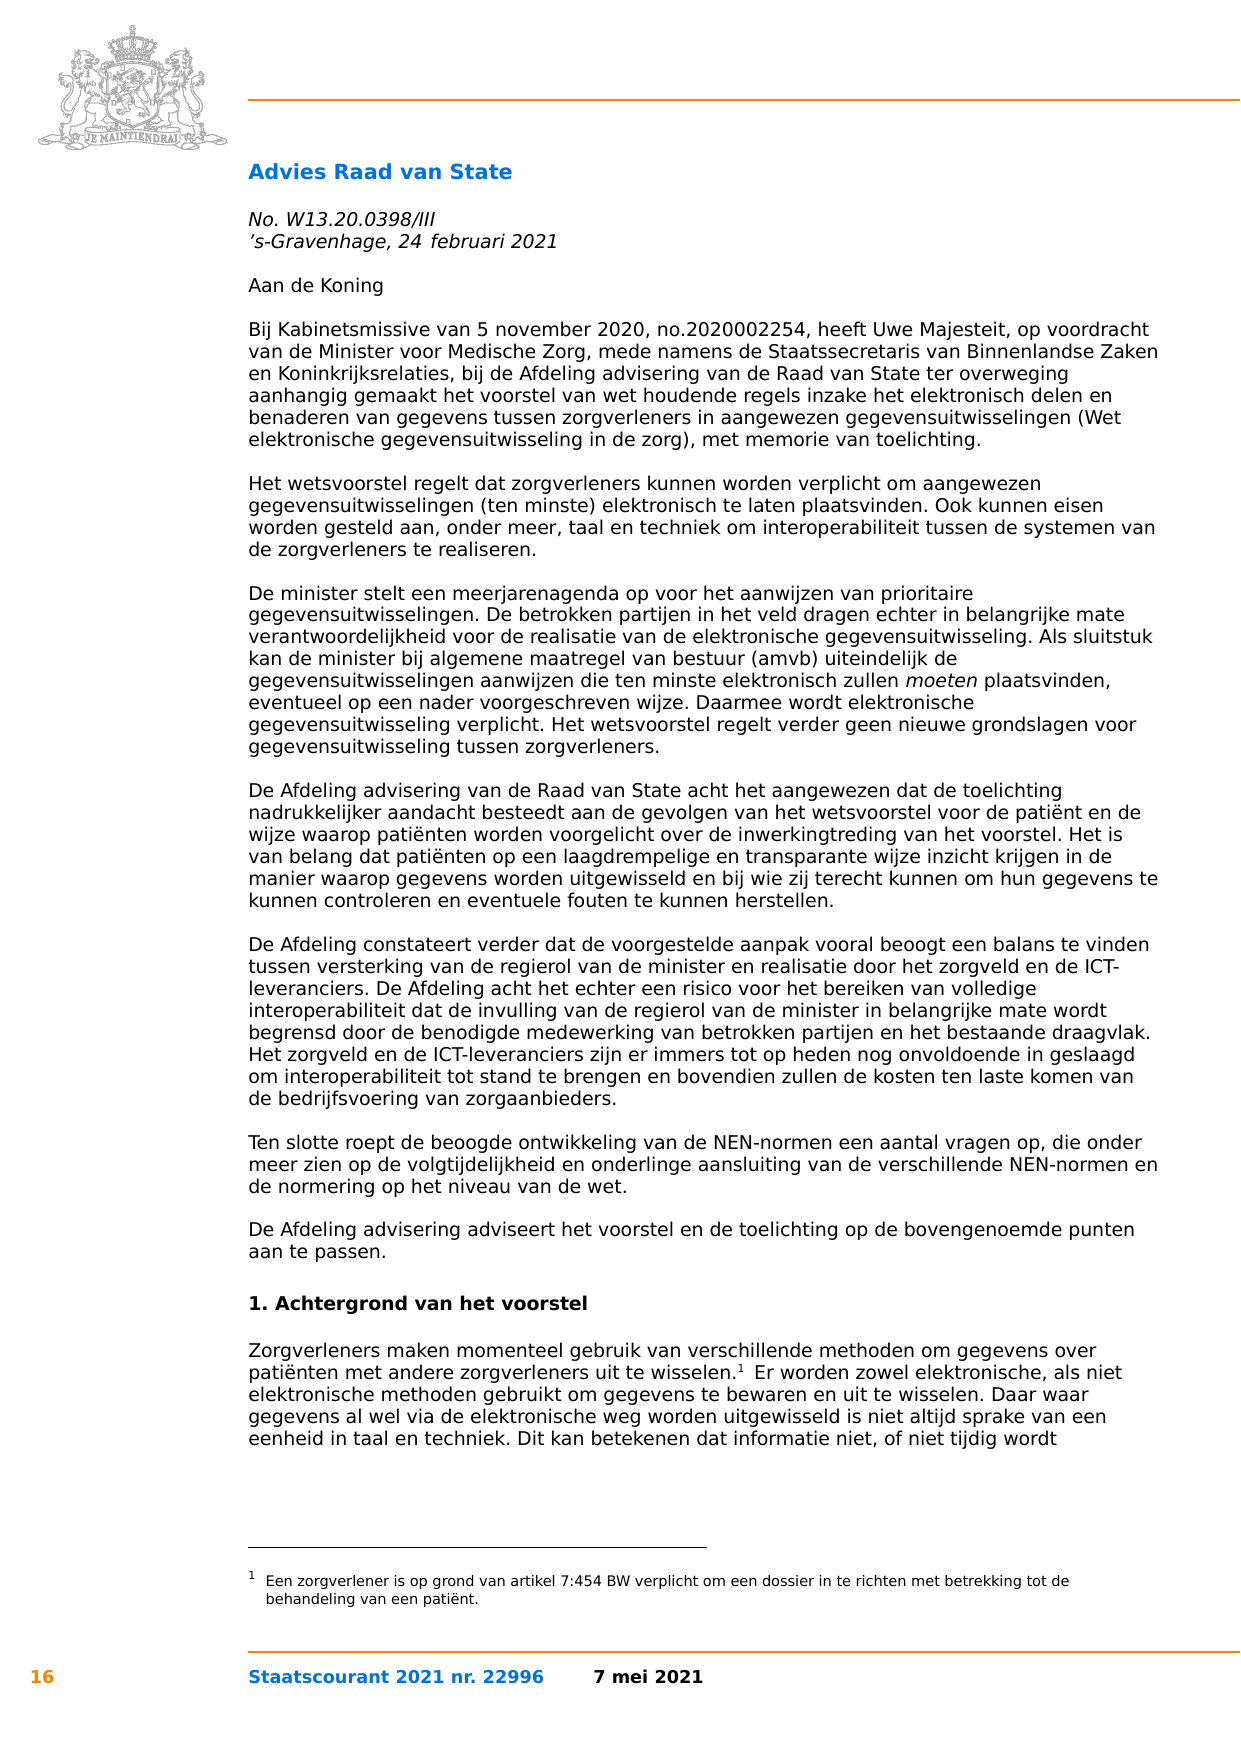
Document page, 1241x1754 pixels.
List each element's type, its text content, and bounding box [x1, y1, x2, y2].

text De Afdeling constateert verder dat de voorgestelde aanpak vooral beoogt een balans te vinden tussen versterking van de regierol van de minister en realisatie door het zorgveld en de ICT-leveranciers. De Afdeling acht het echter een risico voor het bereiken van volledige interoperabiliteit dat de invulling van de regierol van de minister in belangrijke mate wordt begrensd door de benodigde medewerking van betrokken partijen en het bestaande draagvlak. Het zorgveld en de ICT-leveranciers zijn er immers tot op heden nog onvoldoende in geslaagd om interoperabiliteit tot stand te brengen en bovendien zullen de kosten ten laste komen van de bedrijfsvoering van zorgaanbieders. [248, 934, 1163, 1110]
text De minister stelt een meerjarenagenda op voor het aanwijzen van prioritaire gegevensuitwisselingen. De betrokken partijen in het veld dragen echter in belangrijke mate verantwoordelijkheid voor de realisatie van de elektronische gegevensuitwisseling. Als sluitstuk kan de minister bij algemene maatregel van bestuur (amvb) uiteindelijk de gegevensuitwisselingen aanwijzen die ten minste elektronisch zullen moeten plaatsvinden, eventueel op een nader voorgeschreven wijze. Daarmee wordt elektronische gegevensuitwisseling verplicht. Het wetsvoorstel regelt verder geen nieuwe grondslagen voor gegevensuitwisseling tussen zorgverleners. [248, 582, 1163, 758]
text Bij Kabinetsmissive van 5 november 2020, no.2020002254, heeft Uwe Majesteit, op voordracht van de Minister voor Medische Zorg, mede namens de Staatssecretaris van Binnenlandse Zaken en Koninkrijksrelaties, bij de Afdeling advisering van de Raad van State ter overweging aanhangig gemaakt het voorstel van wet houdende regels inzake het elektronisch delen en benaderen van gegevens tussen zorgverleners in aangewezen gegevensuitwisselingen (Wet elektronische gegevensuitwisseling in de zorg), met memorie van toelichting. [248, 319, 1163, 451]
picture [38, 25, 227, 150]
text ’s-Gravenhage, 24 februari 2021 [248, 231, 1163, 253]
text Ten slotte roept de beoogde ontwikkeling van de NEN-normen een aantal vragen op, die onder meer zien op de volgtijdelijkheid en onderlinge aansluiting van de verschillende NEN-normen en de normering op het niveau van de wet. [248, 1132, 1163, 1197]
subtitle 1. Achtergrond van het voorstel [248, 1293, 1163, 1315]
text Een zorgverlener is op grond van artikel 7:454 BW verplicht om een dossier in te richten met betrekking tot de behandeling van een patiënt. [248, 1569, 1163, 1608]
text Zorgverleners maken momenteel gebruik van verschillende methoden om gegevens over patiënten met andere zorgverleners uit te wisselen. Er worden zowel elektronische, als niet elektronische methoden gebruikt om gegevens te bewaren en uit te wisselen. Daar waar gegevens al wel via de elektronische weg worden uitgewisseld is niet altijd sprake van een eenheid in taal en techniek. Dit kan betekenen dat informatie niet, of niet tijdig wordt [248, 1340, 1163, 1450]
subtitle Advies Raad van State [248, 160, 1163, 184]
text Aan de Koning [248, 275, 1163, 297]
text Het wetsvoorstel regelt dat zorgverleners kunnen worden verplicht om aangewezen gegevensuitwisselingen (ten minste) elektronisch te laten plaatsvinden. Ook kunnen eisen worden gesteld aan, onder meer, taal en techniek om interoperabiliteit tussen de systemen van de zorgverleners te realiseren. [248, 473, 1163, 561]
text De Afdeling advisering adviseert het voorstel en de toelichting op de bovengenoemde punten aan te passen. [248, 1219, 1163, 1263]
text De Afdeling advisering van de Raad van State acht het aangewezen dat de toelichting nadrukkelijker aandacht besteedt aan de gevolgen van het wetsvoorstel voor de patiënt en de wijze waarop patiënten worden voorgelicht over de inwerkingtreding van het voorstel. Het is van belang dat patiënten op een laagdrempelige en transparante wijze inzicht krijgen in de manier waarop gegevens worden uitgewisseld en bij wie zij terecht kunnen om hun gegevens te kunnen controleren en eventuele fouten te kunnen herstellen. [248, 780, 1163, 912]
text No. W13.20.0398/III [248, 209, 1163, 231]
